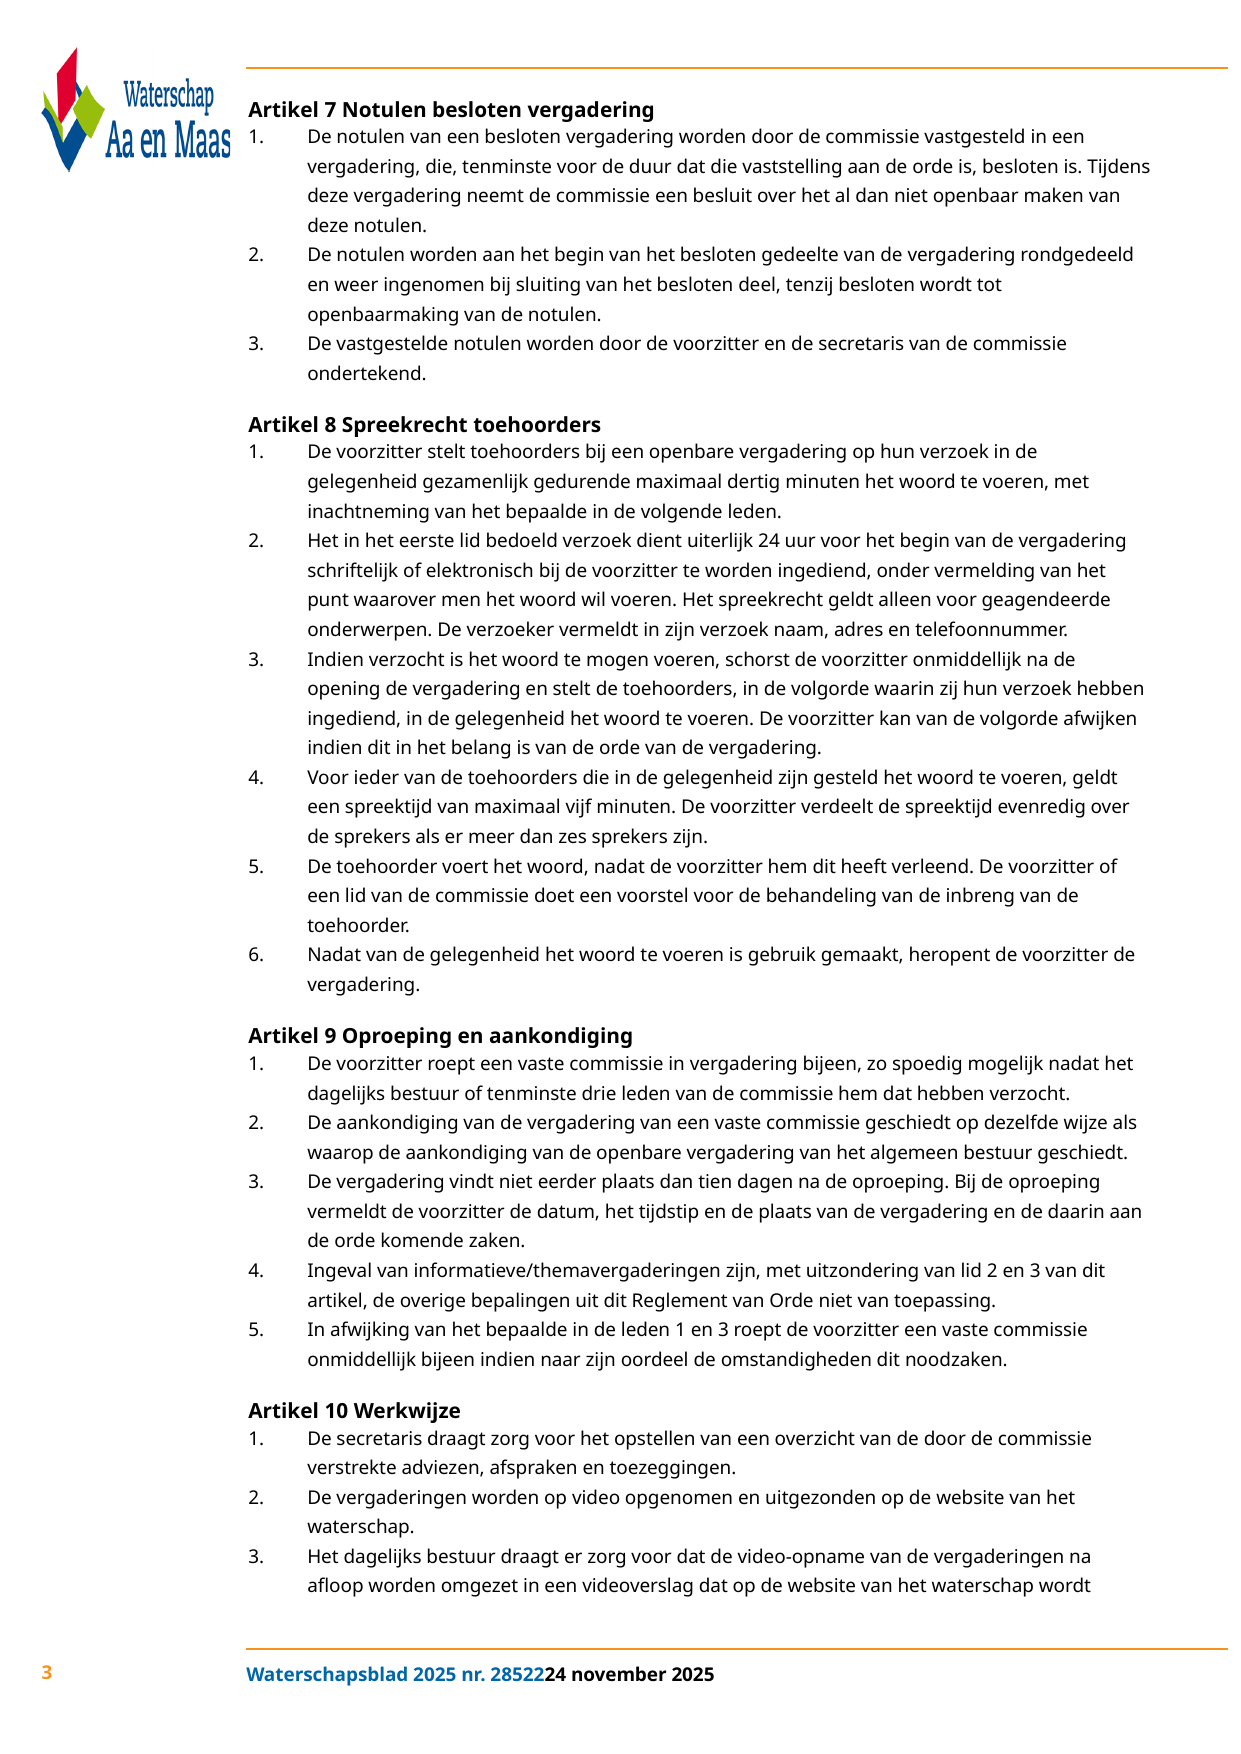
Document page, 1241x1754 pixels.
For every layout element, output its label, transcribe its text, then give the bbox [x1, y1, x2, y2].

text Artikel 10 Werkwijze [248, 1396, 1152, 1425]
list In afwijking van het bepaalde in de leden 1 en 3 roept de voorzitter een vaste commissie onmiddellijk bijeen indien naar zijn oordeel de omstandigheden dit noodzaken. [248, 1316, 1152, 1372]
text Artikel 7 Notulen besloten vergadering [248, 95, 1152, 123]
list De toehoorder voert het woord, nadat de voorzitter hem dit heeft verleend. De voorzitter of een lid van de commissie doet een voorstel voor de behandeling van de inbreng van de toehoorder. [248, 853, 1152, 938]
text Artikel 9 Oproeping en aankondiging [248, 1022, 1152, 1050]
list De vastgestelde notulen worden door de voorzitter en de secretaris van de commissie ondertekend. [248, 330, 1152, 386]
list Nadat van de gelegenheid het woord te voeren is gebruik gemaakt, heropent de voorzitter de vergadering. [248, 942, 1152, 997]
list De aankondiging van de vergadering van een vaste commissie geschiedt op dezelfde wijze als waarop de aankondiging van de openbare vergadering van het algemeen bestuur geschiedt. [248, 1109, 1152, 1164]
list De voorzitter roept een vaste commissie in vergadering bijeen, zo spoedig mogelijk nadat het dagelijks bestuur of tenminste drie leden van de commissie hem dat hebben verzocht. [248, 1050, 1152, 1105]
list Het dagelijks bestuur draagt er zorg voor dat de video-opname van de vergaderingen na afloop worden omgezet in een videoverslag dat op de website van het waterschap wordt [248, 1543, 1152, 1598]
list Het in het eerste lid bedoeld verzoek dient uiterlijk 24 uur voor het begin van de vergadering schriftelijk of elektronisch bij de voorzitter te worden ingediend, onder vermelding van het punt waarover men het woord wil voeren. Het spreekrecht geldt alleen voor geagendeerde onderwerpen. De verzoeker vermeldt in zijn verzoek naam, adres en telefoonnummer. [248, 527, 1152, 642]
list De voorzitter stelt toehoorders bij een openbare vergadering op hun verzoek in de gelegenheid gezamenlijk gedurende maximaal dertig minuten het woord te voeren, met inachtneming van het bepaalde in de volgende leden. [248, 439, 1152, 524]
picture [41, 47, 231, 172]
list De vergadering vindt niet eerder plaats dan tien dagen na de oproeping. Bij de oproeping vermeldt de voorzitter de datum, het tijdstip en de plaats van de vergadering en de daarin aan de orde komende zaken. [248, 1168, 1152, 1253]
list De notulen worden aan het begin van het besloten gedeelte van de vergadering rondgedeeld en weer ingenomen bij sluiting van het besloten deel, tenzij besloten wordt tot openbaarmaking van de notulen. [248, 242, 1152, 326]
list De vergaderingen worden op video opgenomen en uitgezonden op de website van het waterschap. [248, 1484, 1152, 1539]
list De notulen van een besloten vergadering worden door de commissie vastgesteld in een vergadering, die, tenminste voor de duur dat die vaststelling aan de orde is, besloten is. Tijdens deze vergadering neemt de commissie een besluit over het al dan niet openbaar maken van deze notulen. [248, 123, 1152, 238]
list De secretaris draagt zorg voor het opstellen van een overzicht van de door de commissie verstrekte adviezen, afspraken en toezeggingen. [248, 1425, 1152, 1480]
list Indien verzocht is het woord te mogen voeren, schorst de voorzitter onmiddellijk na de opening de vergadering en stelt de toehoorders, in de volgorde waarin zij hun verzoek hebben ingediend, in de gelegenheid het woord te voeren. De voorzitter kan van de volgorde afwijken indien dit in het belang is van de orde van de vergadering. [248, 646, 1152, 760]
text Artikel 8 Spreekrecht toehoorders [248, 410, 1152, 439]
list Ingeval van informatieve/themavergaderingen zijn, met uitzondering van lid 2 en 3 van dit artikel, de overige bepalingen uit dit Reglement van Orde niet van toepassing. [248, 1257, 1152, 1312]
list Voor ieder van de toehoorders die in de gelegenheid zijn gesteld het woord te voeren, geldt een spreektijd van maximaal vijf minuten. De voorzitter verdeelt de spreektijd evenredig over de sprekers als er meer dan zes sprekers zijn. [248, 764, 1152, 849]
